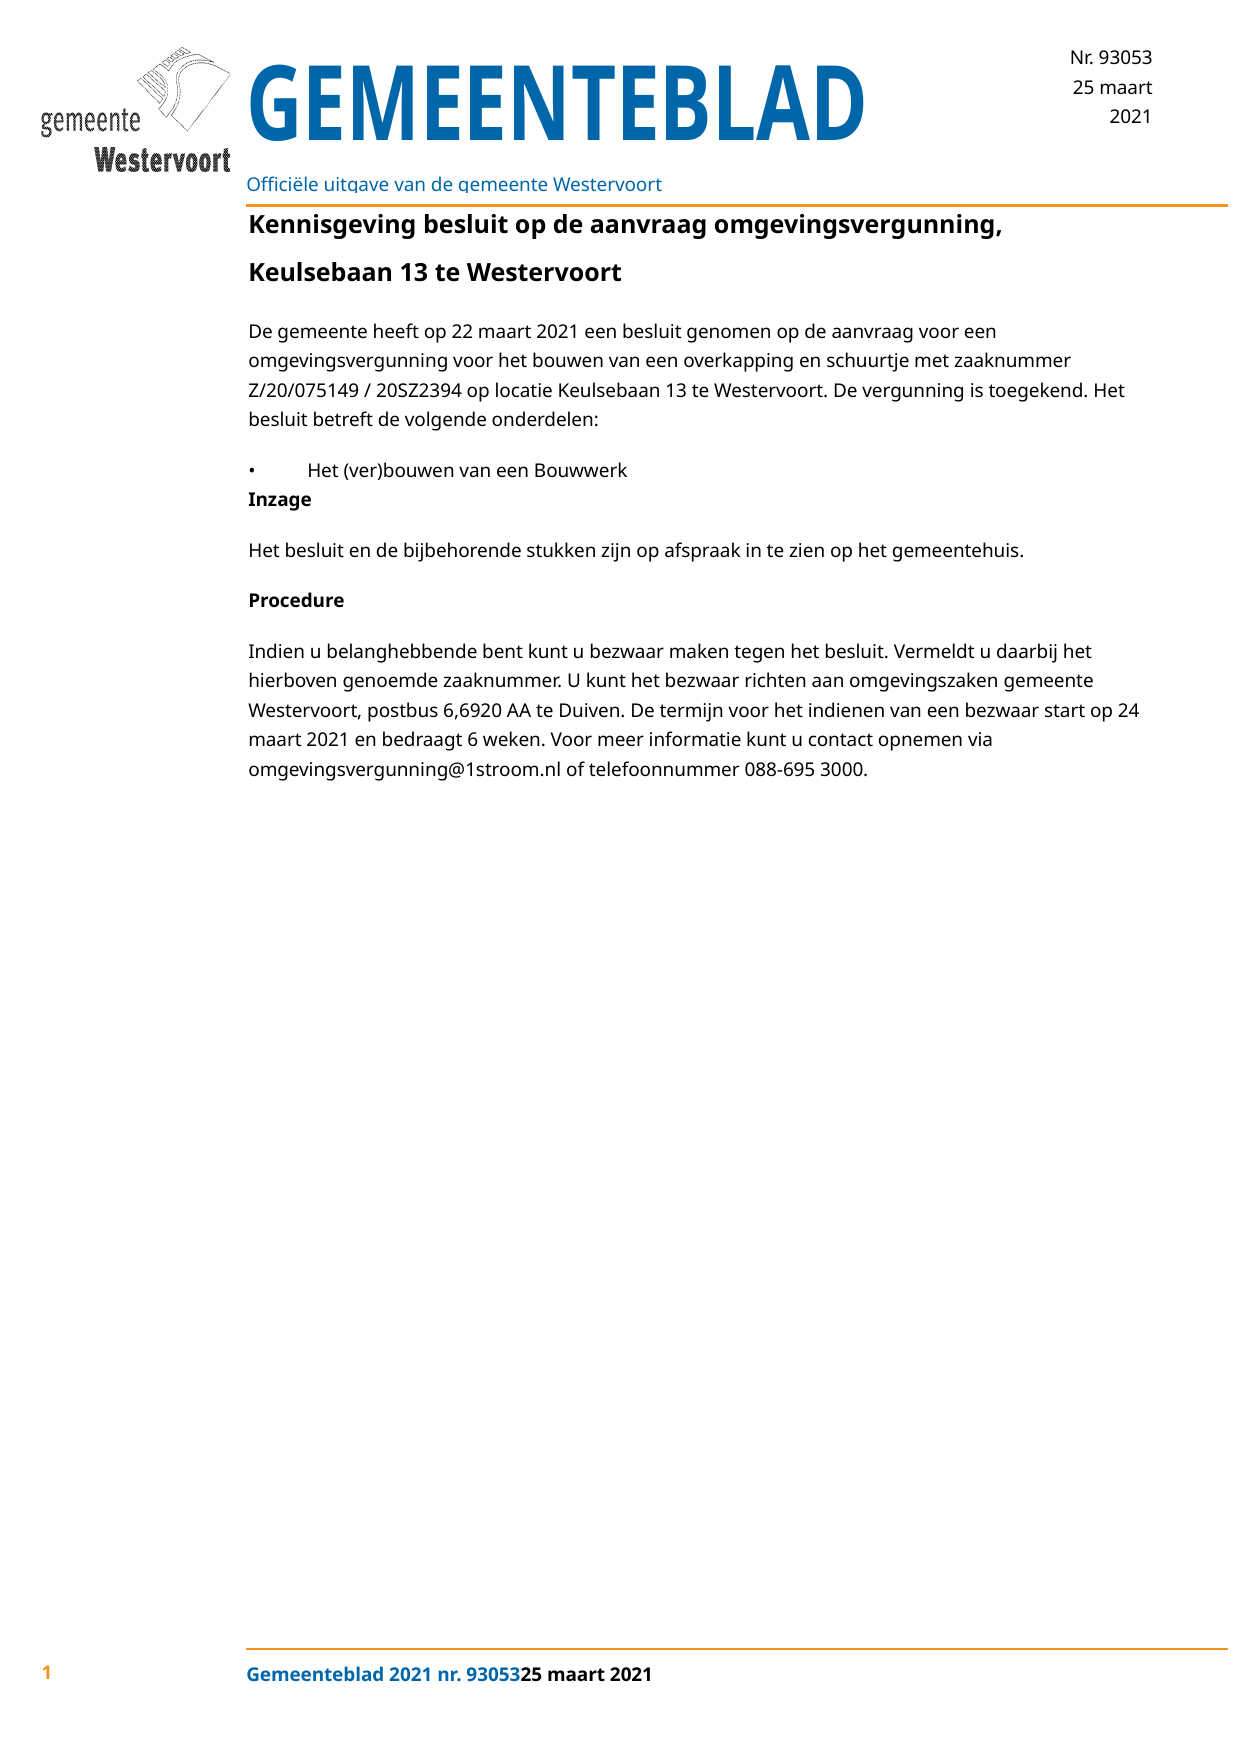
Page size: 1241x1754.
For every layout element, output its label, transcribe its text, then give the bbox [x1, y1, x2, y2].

text Inzage [248, 487, 1152, 512]
picture [41, 47, 231, 172]
text Procedure [248, 587, 1152, 613]
text Kennisgeving besluit op de aanvraag omgevingsvergunning, Keulsebaan 13 te Westervoort [248, 207, 1152, 288]
text Het besluit en de bijbehorende stukken zijn op afspraak in te zien op het gemeentehuis. [248, 537, 1152, 563]
text De gemeente heeft op 22 maart 2021 een besluit genomen op de aanvraag voor een omgevingsvergunning voor het bouwen van een overkapping en schuurtje met zaaknummer Z/20/075149 / 20SZ2394 op locatie Keulsebaan 13 te Westervoort. De vergunning is toegekend. Het besluit betreft de volgende onderdelen: [248, 318, 1152, 432]
text Indien u belanghebbende bent kunt u bezwaar maken tegen het besluit. Vermeldt u daarbij het hierboven genoemde zaaknummer. U kunt het bezwaar richten aan omgevingszaken gemeente Westervoort, postbus 6,6920 AA te Duiven. De termijn voor het indienen van een bezwaar start op 24 maart 2021 en bedraagt 6 weken. Voor meer informatie kunt u contact opnemen via omgevingsvergunning@1stroom.nl of telefoonnummer 088-695 3000. [248, 638, 1152, 782]
list Het (ver)bouwen van een Bouwwerk [248, 457, 1152, 483]
